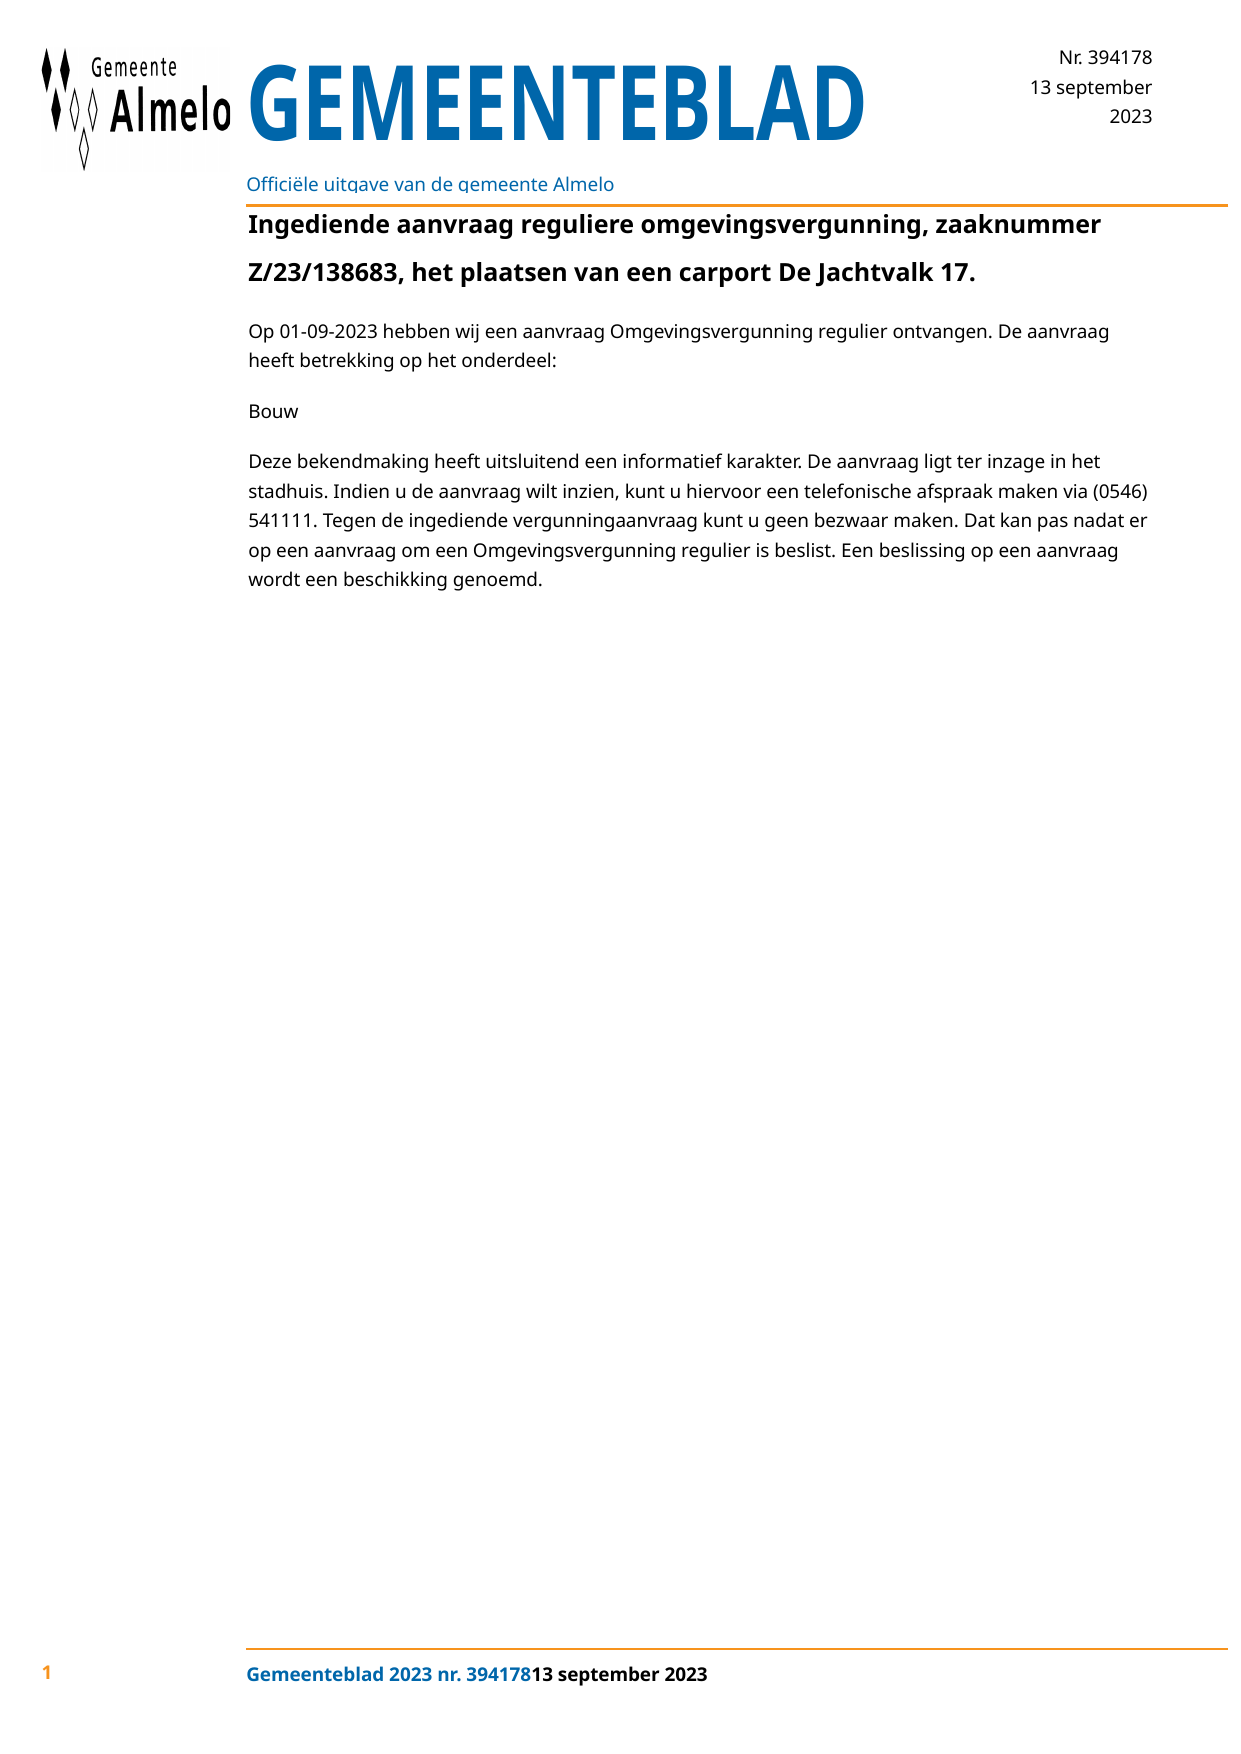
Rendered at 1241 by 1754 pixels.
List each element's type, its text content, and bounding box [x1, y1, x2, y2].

picture [41, 47, 231, 172]
text Deze bekendmaking heeft uitsluitend een informatief karakter. De aanvraag ligt ter inzage in het stadhuis. Indien u de aanvraag wilt inzien, kunt u hiervoor een telefonische afspraak maken via (0546) 541111. Tegen de ingediende vergunningaanvraag kunt u geen bezwaar maken. Dat kan pas nadat er op een aanvraag om een Omgevingsvergunning regulier is beslist. Een beslissing op een aanvraag wordt een beschikking genoemd. [248, 448, 1152, 592]
text Op 01-09-2023 hebben wij een aanvraag Omgevingsvergunning regulier ontvangen. De aanvraag heeft betrekking op het onderdeel: [248, 318, 1152, 373]
text Bouw [248, 398, 1152, 424]
text Ingediende aanvraag reguliere omgevingsvergunning, zaaknummer Z/23/138683, het plaatsen van een carport De Jachtvalk 17. [248, 207, 1152, 288]
